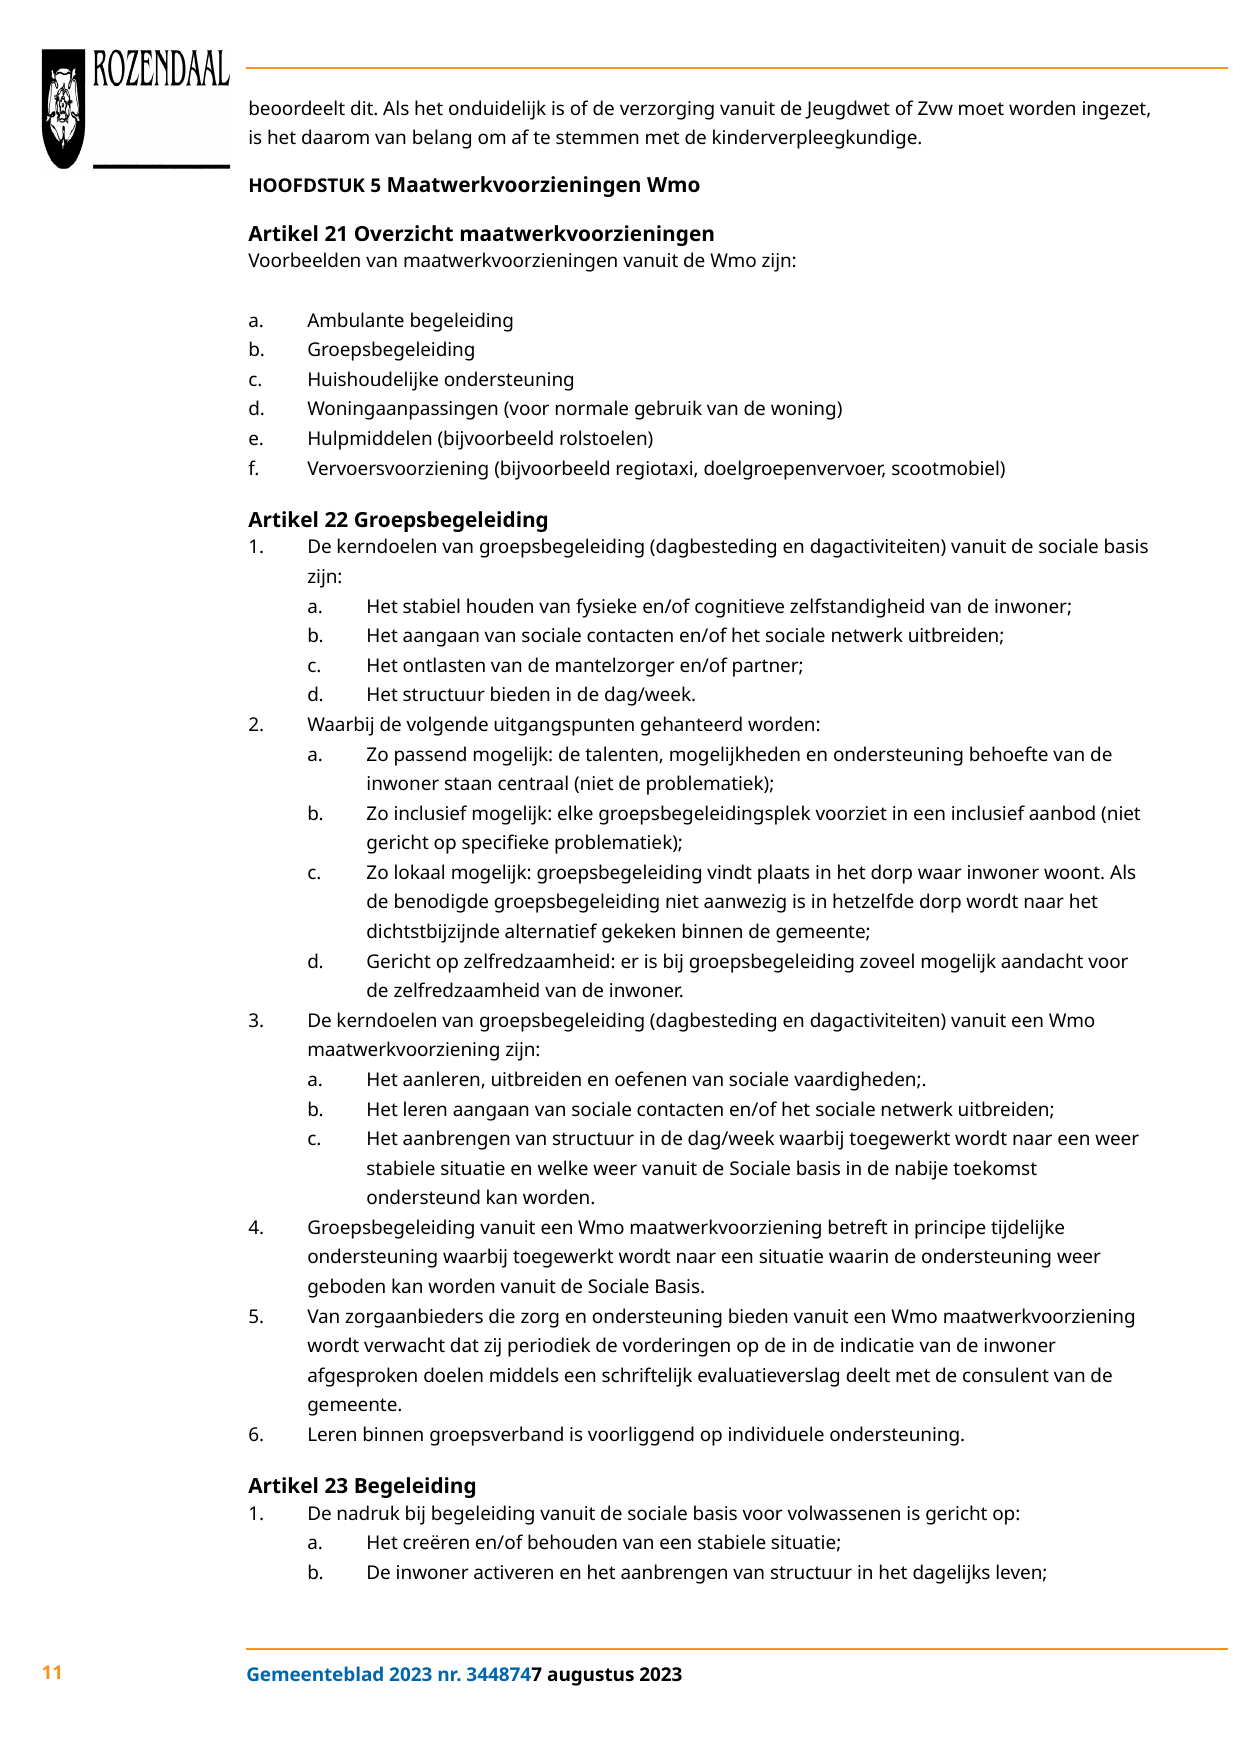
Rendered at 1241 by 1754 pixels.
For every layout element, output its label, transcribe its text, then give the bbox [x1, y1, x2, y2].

list Zo lokaal mogelijk: groepsbegeleiding vindt plaats in het dorp waar inwoner woont. Als de benodigde groepsbegeleiding niet aanwezig is in hetzelfde dorp wordt naar het dichtstbijzijnde alternatief gekeken binnen de gemeente; [307, 859, 1152, 944]
list Van zorgaanbieders die zorg en ondersteuning bieden vanuit een Wmo maatwerkvoorziening wordt verwacht dat zij periodiek de vorderingen op de in de indicatie van de inwoner afgesproken doelen middels een schriftelijk evaluatieverslag deelt met de consulent van de gemeente. [248, 1303, 1152, 1417]
list Groepsbegeleiding [248, 336, 1152, 362]
list Vervoersvoorziening (bijvoorbeeld regiotaxi, doelgroepenvervoer, scootmobiel) [248, 455, 1152, 481]
list Gericht op zelfredzaamheid: er is bij groepsbegeleiding zoveel mogelijk aandacht voor de zelfredzaamheid van de inwoner. [307, 948, 1152, 1003]
list Ambulante begeleiding [248, 307, 1152, 333]
list Het structuur bieden in de dag/week. [307, 682, 1152, 707]
list De nadruk bij begeleiding vanuit de sociale basis voor volwassenen is gericht op: [248, 1500, 1152, 1526]
list Het stabiel houden van fysieke en/of cognitieve zelfstandigheid van de inwoner; [307, 593, 1152, 618]
list Huishoudelijke ondersteuning [248, 366, 1152, 392]
text Artikel 23 Begeleiding [248, 1472, 1152, 1500]
list Hulpmiddelen (bijvoorbeeld rolstoelen) [248, 425, 1152, 451]
picture [41, 47, 231, 172]
list Het creëren en/of behouden van een stabiele situatie; [307, 1529, 1152, 1555]
list De inwoner activeren en het aanbrengen van structuur in het dagelijks leven; [307, 1559, 1152, 1585]
list De kerndoelen van groepsbegeleiding (dagbesteding en dagactiviteiten) vanuit de sociale basis zijn: [248, 534, 1152, 589]
list Het ontlasten van de mantelzorger en/of partner; [307, 652, 1152, 678]
text HOOFDSTUK 5 Maatwerkvoorzieningen Wmo [248, 170, 1152, 198]
list De kerndoelen van groepsbegeleiding (dagbesteding en dagactiviteiten) vanuit een Wmo maatwerkvoorziening zijn: [248, 1007, 1152, 1062]
text Artikel 22 Groepsbegeleiding [248, 505, 1152, 534]
list Het aanbrengen van structuur in de dag/week waarbij toegewerkt wordt naar een weer stabiele situatie en welke weer vanuit de Sociale basis in de nabije toekomst ondersteund kan worden. [307, 1125, 1152, 1210]
list Het aanleren, uitbreiden en oefenen van sociale vaardigheden;. [307, 1066, 1152, 1092]
list Zo inclusief mogelijk: elke groepsbegeleidingsplek voorziet in een inclusief aanbod (niet gericht op specifieke problematiek); [307, 800, 1152, 855]
list Het aangaan van sociale contacten en/of het sociale netwerk uitbreiden; [307, 622, 1152, 648]
list Leren binnen groepsverband is voorliggend op individuele ondersteuning. [248, 1421, 1152, 1447]
list Waarbij de volgende uitgangspunten gehanteerd worden: [248, 711, 1152, 737]
list Zo passend mogelijk: de talenten, mogelijkheden en ondersteuning behoefte van de inwoner staan centraal (niet de problematiek); [307, 741, 1152, 796]
list Woningaanpassingen (voor normale gebruik van de woning) [248, 396, 1152, 421]
list Het leren aangaan van sociale contacten en/of het sociale netwerk uitbreiden; [307, 1096, 1152, 1121]
text Artikel 21 Overzicht maatwerkvoorzieningen [248, 219, 1152, 248]
text beoordeelt dit. Als het onduidelijk is of de verzorging vanuit de Jeugdwet of Zvw moet worden ingezet, is het daarom van belang om af te stemmen met de kinderverpleegkundige. [248, 95, 1152, 150]
list Groepsbegeleiding vanuit een Wmo maatwerkvoorziening betreft in principe tijdelijke ondersteuning waarbij toegewerkt wordt naar een situatie waarin de ondersteuning weer geboden kan worden vanuit de Sociale Basis. [248, 1214, 1152, 1299]
text Voorbeelden van maatwerkvoorzieningen vanuit de Wmo zijn: [248, 248, 1152, 273]
